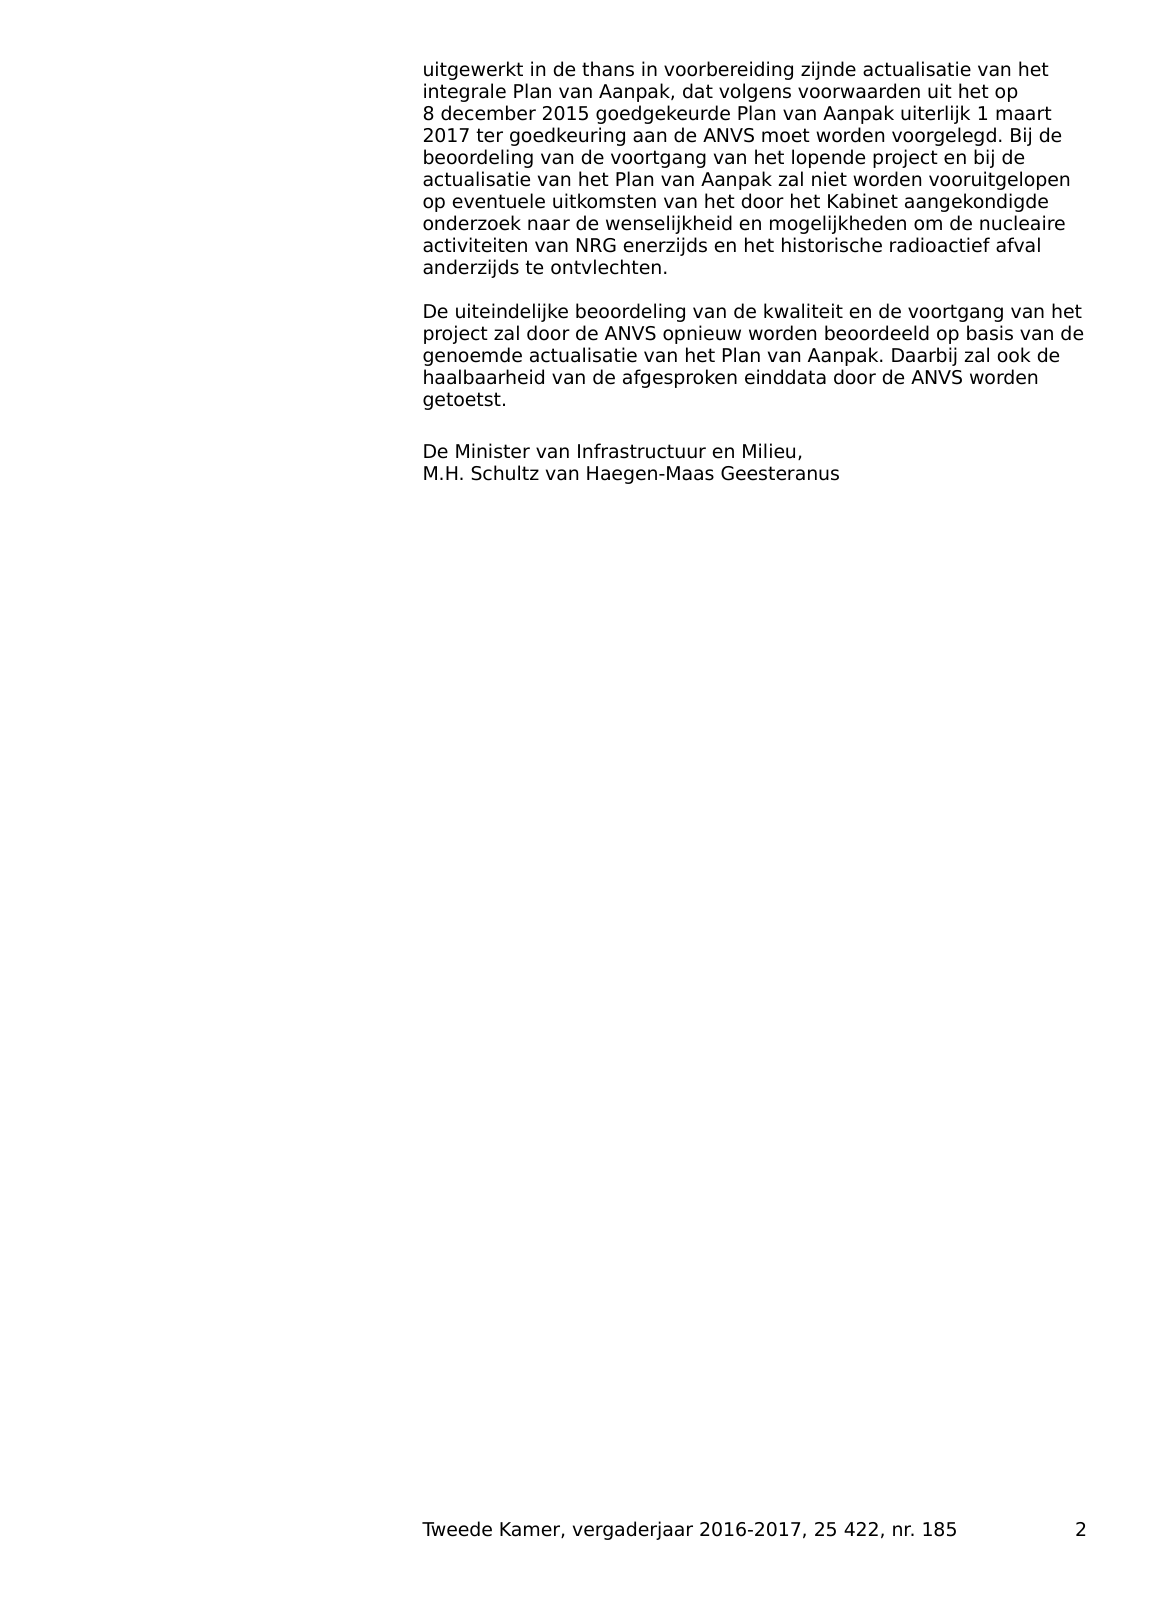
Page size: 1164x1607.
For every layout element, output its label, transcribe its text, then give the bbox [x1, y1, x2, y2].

text uitgewerkt in de thans in voorbereiding zijnde actualisatie van het integrale Plan van Aanpak, dat volgens voorwaarden uit het op 8 december 2015 goedgekeurde Plan van Aanpak uiterlijk 1 maart 2017 ter goedkeuring aan de ANVS moet worden voorgelegd. Bij de beoordeling van de voortgang van het lopende project en bij de actualisatie van het Plan van Aanpak zal niet worden vooruitgelopen op eventuele uitkomsten van het door het Kabinet aangekondigde onderzoek naar de wenselijkheid en mogelijkheden om de nucleaire activiteiten van NRG enerzijds en het historische radioactief afval anderzijds te ontvlechten. [422, 59, 1087, 279]
text De Minister van Infrastructuur en Milieu, M.H. Schultz van Haegen-Maas Geesteranus [422, 441, 1087, 485]
text De uiteindelijke beoordeling van de kwaliteit en de voortgang van het project zal door de ANVS opnieuw worden beoordeeld op basis van de genoemde actualisatie van het Plan van Aanpak. Daarbij zal ook de haalbaarheid van de afgesproken einddata door de ANVS worden getoetst. [422, 301, 1087, 411]
